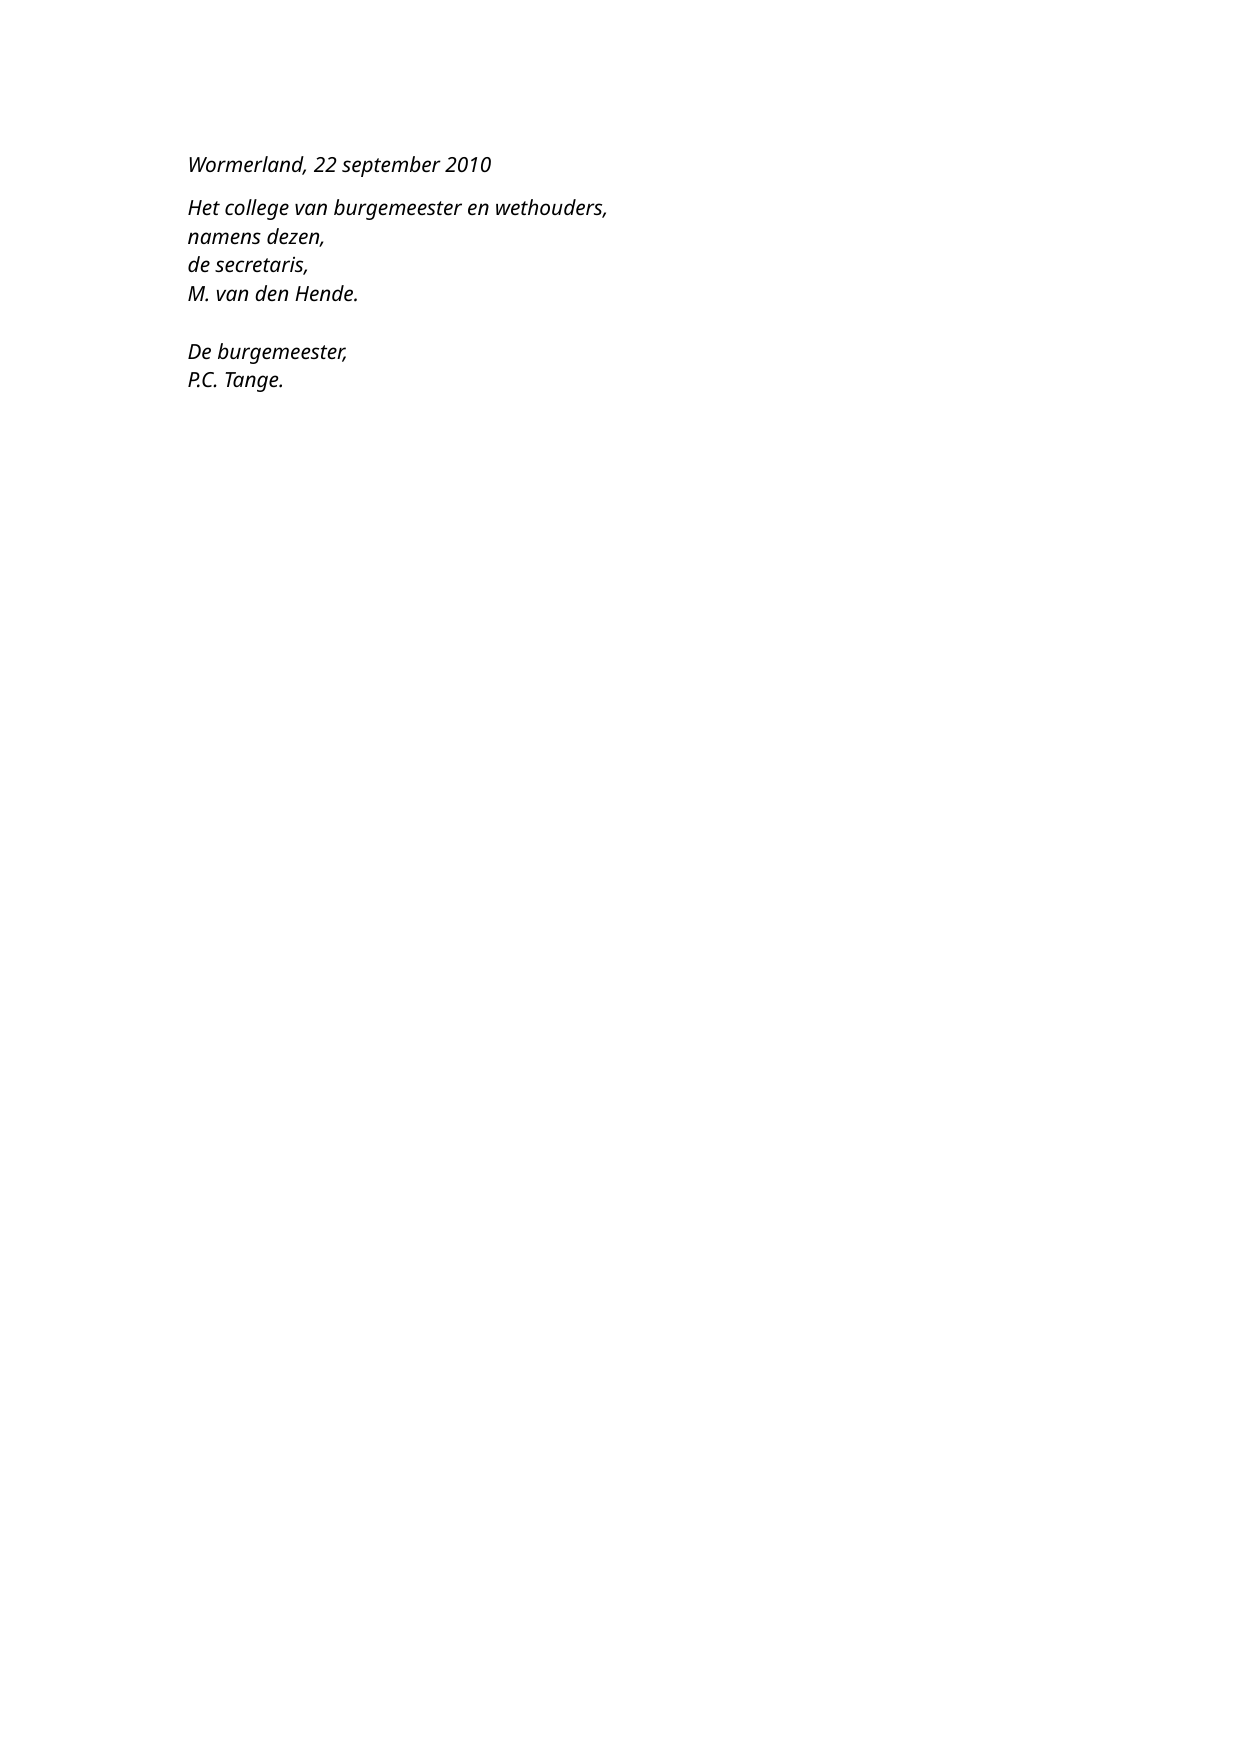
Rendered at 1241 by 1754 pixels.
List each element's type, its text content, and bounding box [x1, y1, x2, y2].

text de secretaris, [187, 250, 1053, 279]
text De burgemeester, [187, 337, 1053, 366]
text namens dezen, [187, 222, 1053, 250]
text P.C. Tange. [187, 366, 1053, 394]
text M. van den Hende. [187, 279, 1053, 307]
text Het college van burgemeester en wethouders, [187, 193, 1053, 222]
text Wormerland, 22 september 2010 [187, 150, 1053, 178]
